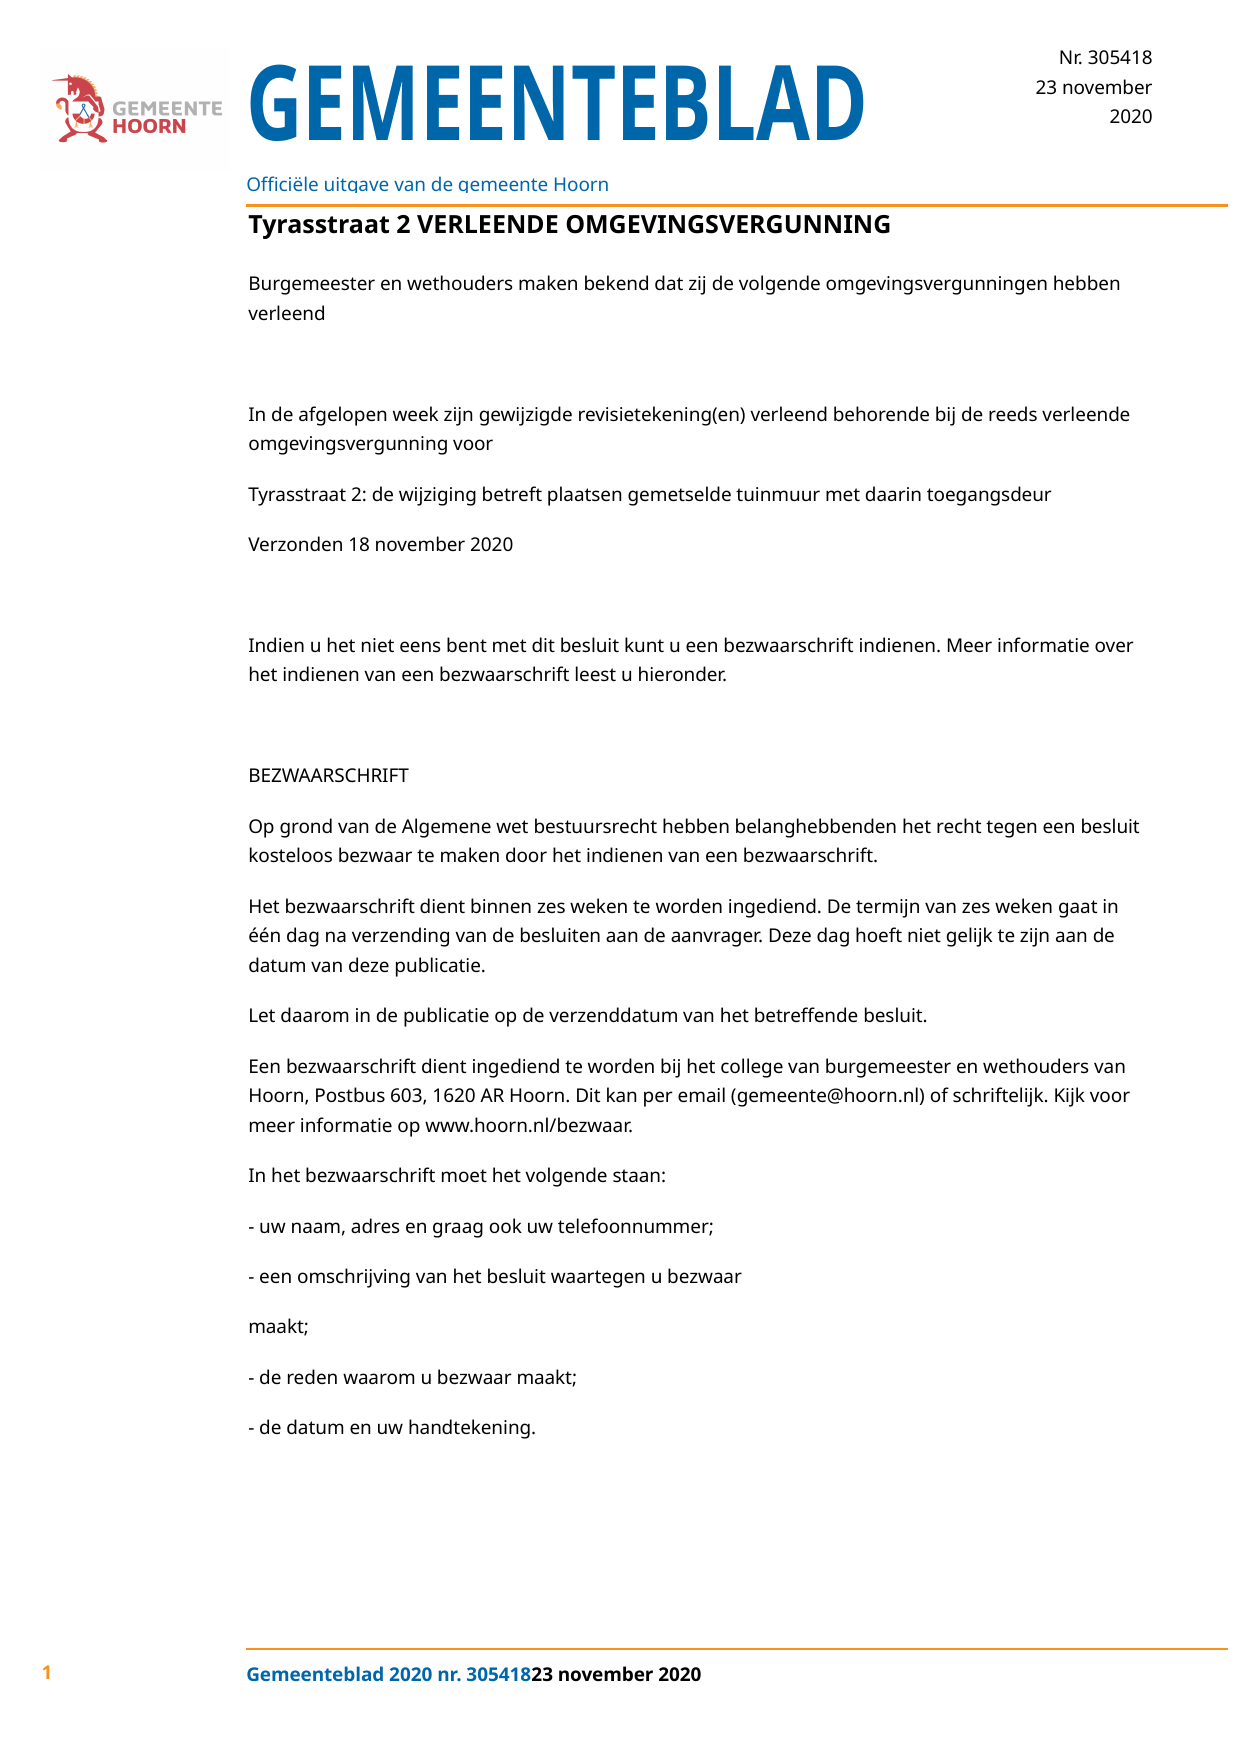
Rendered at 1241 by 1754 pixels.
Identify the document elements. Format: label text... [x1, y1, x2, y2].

text BEZWAARSCHRIFT [248, 762, 1152, 788]
text In de afgelopen week zijn gewijzigde revisietekening(en) verleend behorende bij de reeds verleende omgevingsvergunning voor [248, 401, 1152, 456]
text Let daarom in de publicatie op de verzenddatum van het betreffende besluit. [248, 1002, 1152, 1028]
text - de reden waarom u bezwaar maakt; [248, 1364, 1152, 1390]
picture [41, 47, 231, 172]
text - de datum en uw handtekening. [248, 1414, 1152, 1440]
text Tyrasstraat 2 VERLEENDE OMGEVINGSVERGUNNING [248, 207, 1152, 241]
text In het bezwaarschrift moet het volgende staan: [248, 1162, 1152, 1188]
text - een omschrijving van het besluit waartegen u bezwaar [248, 1263, 1152, 1289]
text maakt; [248, 1314, 1152, 1339]
text Burgemeester en wethouders maken bekend dat zij de volgende omgevingsvergunningen hebben verleend [248, 270, 1152, 326]
text - uw naam, adres en graag ook uw telefoonnummer; [248, 1213, 1152, 1238]
text Een bezwaarschrift dient ingediend te worden bij het college van burgemeester en wethouders van Hoorn, Postbus 603, 1620 AR Hoorn. Dit kan per email (gemeente@hoorn.nl) of schriftelijk. Kijk voor meer informatie op www.hoorn.nl/bezwaar. [248, 1053, 1152, 1138]
text Verzonden 18 november 2020 [248, 531, 1152, 557]
text Indien u het niet eens bent met dit besluit kunt u een bezwaarschrift indienen. Meer informatie over het indienen van een bezwaarschrift leest u hieronder. [248, 632, 1152, 687]
text Tyrasstraat 2: de wijziging betreft plaatsen gemetselde tuinmuur met daarin toegangsdeur [248, 481, 1152, 506]
text Het bezwaarschrift dient binnen zes weken te worden ingediend. De termijn van zes weken gaat in één dag na verzending van de besluiten aan de aanvrager. Deze dag hoeft niet gelijk te zijn aan de datum van deze publicatie. [248, 893, 1152, 978]
text Op grond van de Algemene wet bestuursrecht hebben belanghebbenden het recht tegen een besluit kosteloos bezwaar te maken door het indienen van een bezwaarschrift. [248, 813, 1152, 868]
